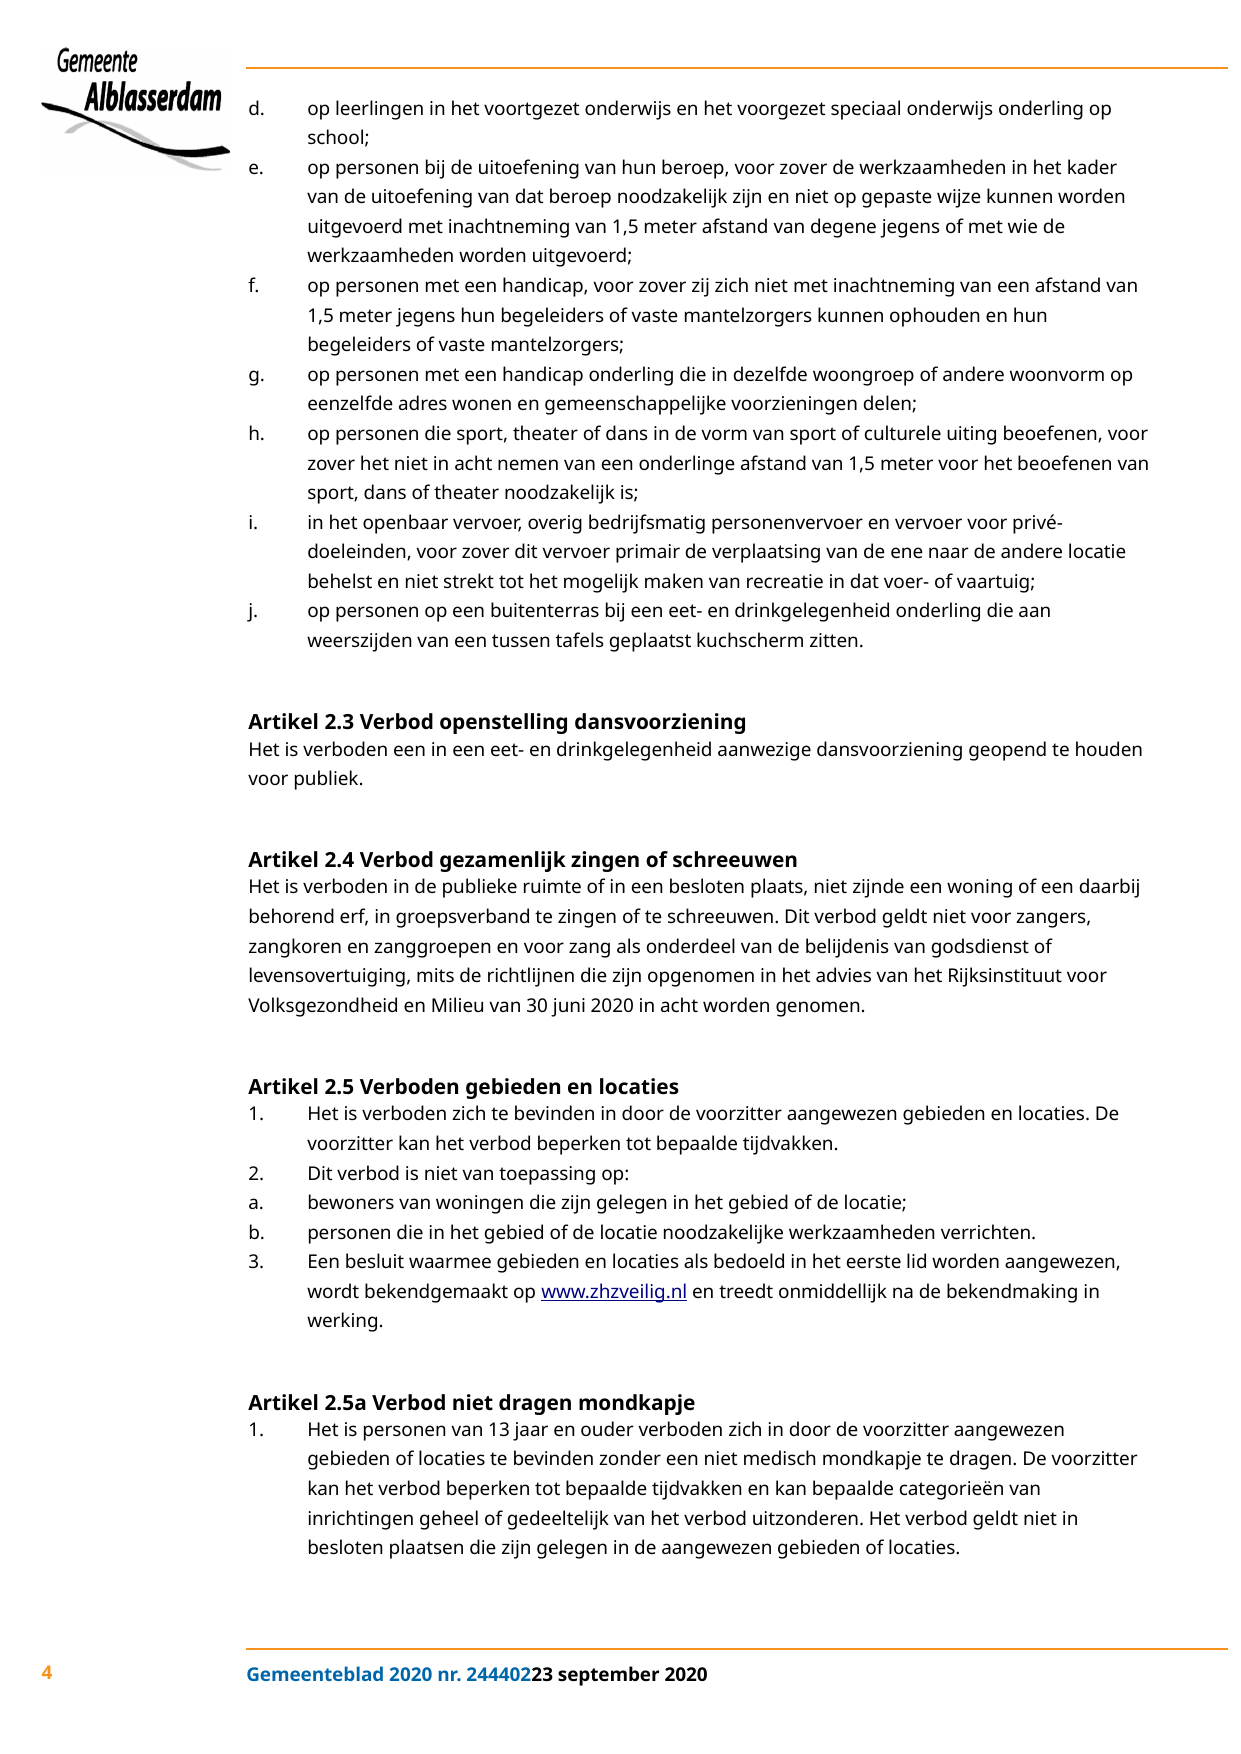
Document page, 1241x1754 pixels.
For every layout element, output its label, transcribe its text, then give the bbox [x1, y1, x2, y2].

text Het is verboden een in een eet- en drinkgelegenheid aanwezige dansvoorziening geopend te houden voor publiek. [248, 736, 1152, 791]
list op personen die sport, theater of dans in de vorm van sport of culturele uiting beoefenen, voor zover het niet in acht nemen van een onderlinge afstand van 1,5 meter voor het beoefenen van sport, dans of theater noodzakelijk is; [248, 420, 1152, 505]
list in het openbaar vervoer, overig bedrijfsmatig personenvervoer en vervoer voor privé-doeleinden, voor zover dit vervoer primair de verplaatsing van de ene naar de andere locatie behelst en niet strekt tot het mogelijk maken van recreatie in dat voer- of vaartuig; [248, 509, 1152, 594]
list op personen op een buitenterras bij een eet- en drinkgelegenheid onderling die aan weerszijden van een tussen tafels geplaatst kuchscherm zitten. [248, 598, 1152, 653]
list op personen met een handicap onderling die in dezelfde woongroep of andere woonvorm op eenzelfde adres wonen en gemeenschappelijke voorzieningen delen; [248, 361, 1152, 416]
text Het is verboden in de publieke ruimte of in een besloten plaats, niet zijnde een woning of een daarbij behorend erf, in groepsverband te zingen of te schreeuwen. Dit verbod geldt niet voor zangers, zangkoren en zanggroepen en voor zang als onderdeel van de belijdenis van godsdienst of levensovertuiging, mits de richtlijnen die zijn opgenomen in het advies van het Rijksinstituut voor Volksgezondheid en Milieu van 30 juni 2020 in acht worden genomen. [248, 874, 1152, 1018]
list bewoners van woningen die zijn gelegen in het gebied of de locatie; [248, 1189, 1152, 1215]
text Artikel 2.5a Verbod niet dragen mondkapje [248, 1388, 1152, 1416]
list Het is personen van 13 jaar en ouder verboden zich in door de voorzitter aangewezen gebieden of locaties te bevinden zonder een niet medisch mondkapje te dragen. De voorzitter kan het verbod beperken tot bepaalde tijdvakken en kan bepaalde categorieën van inrichtingen geheel of gedeeltelijk van het verbod uitzonderen. Het verbod geldt niet in besloten plaatsen die zijn gelegen in de aangewezen gebieden of locaties. [248, 1416, 1152, 1560]
list op leerlingen in het voortgezet onderwijs en het voorgezet speciaal onderwijs onderling op school; [248, 95, 1152, 150]
text Artikel 2.4 Verbod gezamenlijk zingen of schreeuwen [248, 845, 1152, 874]
list personen die in het gebied of de locatie noodzakelijke werkzaamheden verrichten. [248, 1219, 1152, 1244]
list Het is verboden zich te bevinden in door de voorzitter aangewezen gebieden en locaties. De voorzitter kan het verbod beperken tot bepaalde tijdvakken. [248, 1101, 1152, 1156]
list Dit verbod is niet van toepassing op: [248, 1160, 1152, 1185]
text Artikel 2.5 Verboden gebieden en locaties [248, 1072, 1152, 1101]
list Een besluit waarmee gebieden en locaties als bedoeld in het eerste lid worden aangewezen, wordt bekendgemaakt op www.zhzveilig.nl en treedt onmiddellijk na de bekendmaking in werking. [248, 1248, 1152, 1333]
list op personen bij de uitoefening van hun beroep, voor zover de werkzaamheden in het kader van de uitoefening van dat beroep noodzakelijk zijn en niet op gepaste wijze kunnen worden uitgevoerd met inachtneming van 1,5 meter afstand van degene jegens of met wie de werkzaamheden worden uitgevoerd; [248, 154, 1152, 268]
picture [41, 47, 231, 172]
list op personen met een handicap, voor zover zij zich niet met inachtneming van een afstand van 1,5 meter jegens hun begeleiders of vaste mantelzorgers kunnen ophouden en hun begeleiders of vaste mantelzorgers; [248, 272, 1152, 357]
text Artikel 2.3 Verbod openstelling dansvoorziening [248, 707, 1152, 736]
